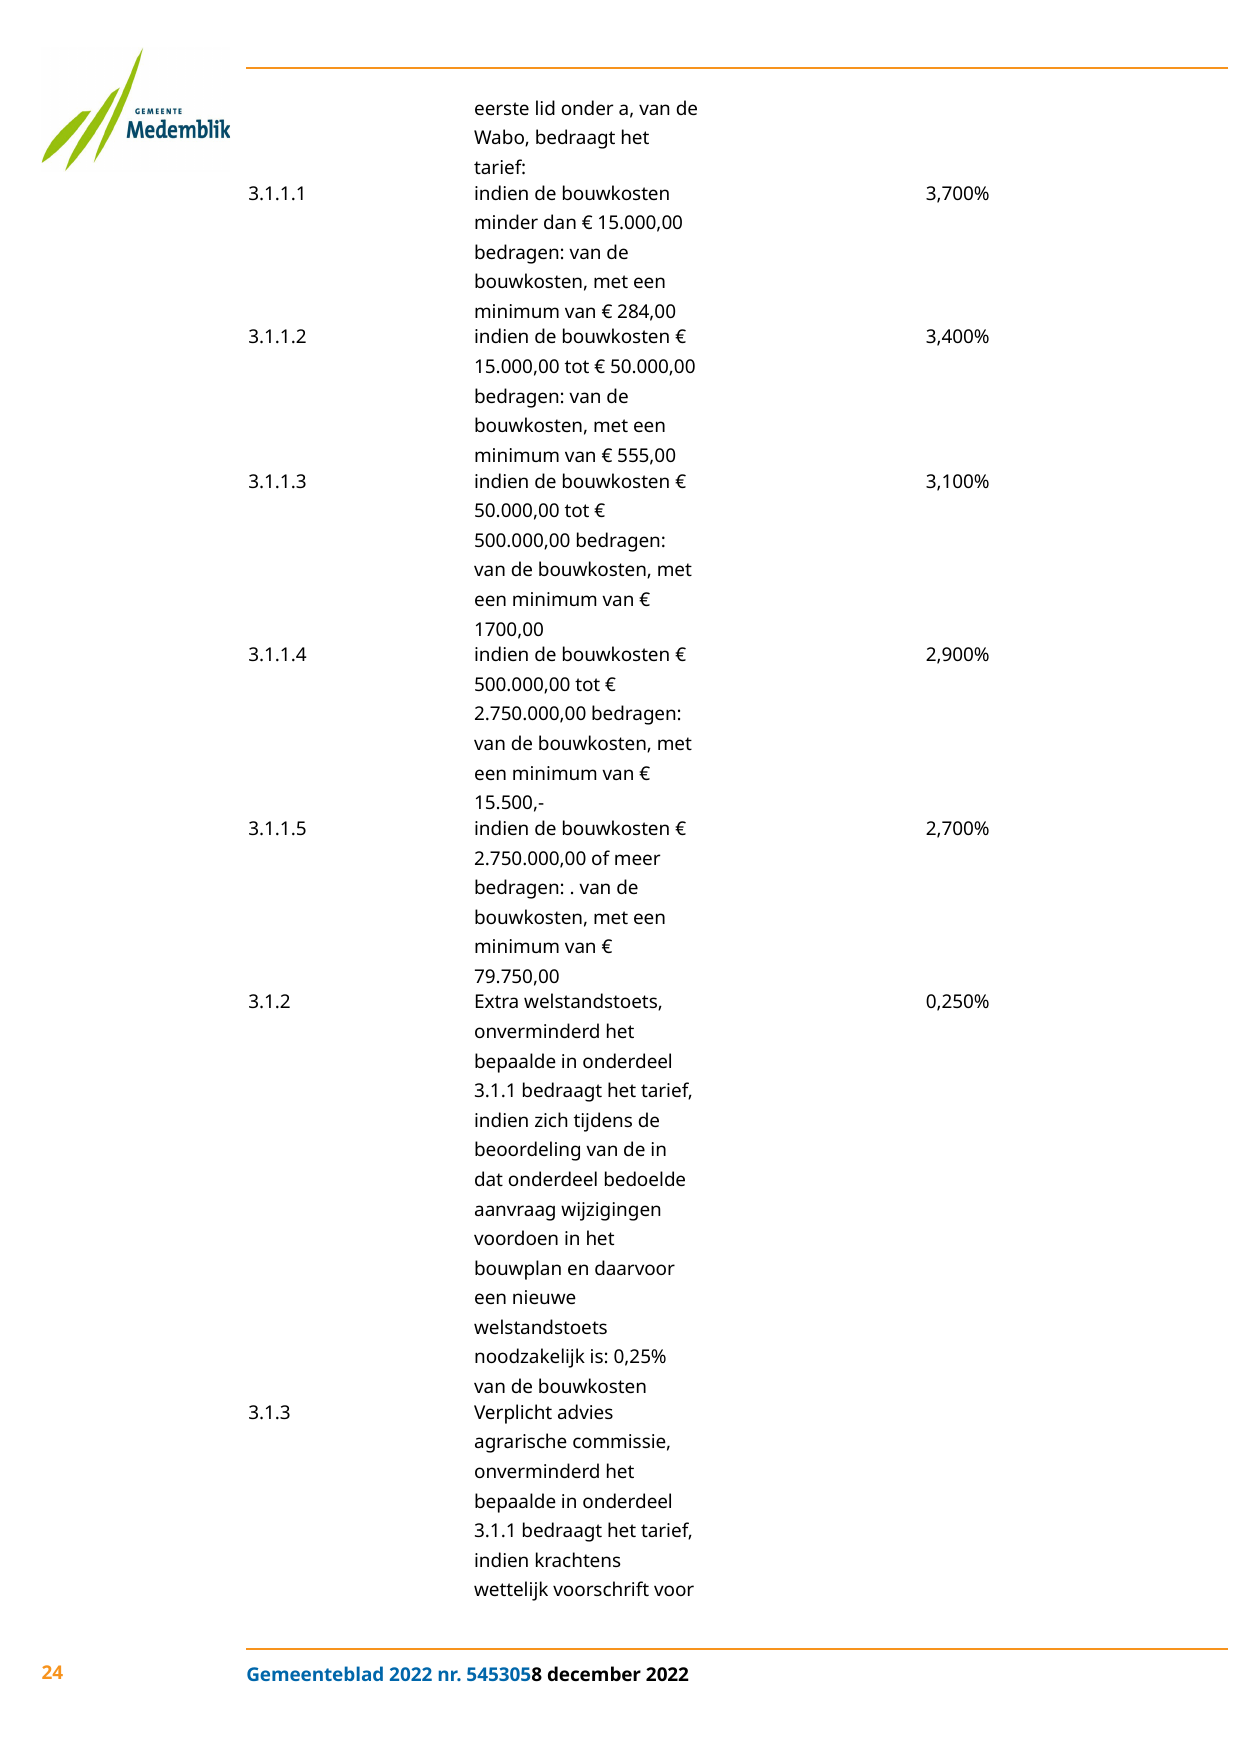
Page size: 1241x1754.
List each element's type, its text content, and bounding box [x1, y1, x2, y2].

table_cell [700, 1399, 926, 1602]
table_cell [700, 180, 926, 324]
table_cell Verplicht advies agrarische commissie, onverminderd het bepaalde in onderdeel 3.1.1 bedraagt het tarief, indien krachtens wettelijk voorschrift voor [474, 1399, 700, 1602]
table_cell indien de bouwkosten minder dan € 15.000,00 bedragen: van de bouwkosten, met een minimum van € 284,00 [474, 180, 700, 324]
table_cell 3,100% [926, 468, 1152, 641]
table_cell [248, 95, 474, 180]
table_cell [926, 95, 1152, 180]
table_cell eerste lid onder a, van de Wabo, bedraagt het tarief: [474, 95, 700, 180]
table_cell 3.1.3 [248, 1399, 474, 1602]
table_cell 3.1.1.2 [248, 324, 474, 468]
table_cell [700, 324, 926, 468]
table_cell 3,400% [926, 324, 1152, 468]
table_cell indien de bouwkosten € 2.750.000,00 of meer bedragen: . van de bouwkosten, met een minimum van € 79.750,00 [474, 815, 700, 989]
picture [41, 47, 231, 172]
table_cell 2,900% [926, 641, 1152, 815]
table_cell 0,250% [926, 989, 1152, 1399]
table_cell [700, 468, 926, 641]
table_cell [700, 989, 926, 1399]
table_cell 3.1.1.4 [248, 641, 474, 815]
table_cell [926, 1399, 1152, 1602]
table_cell [700, 641, 926, 815]
table_cell [700, 815, 926, 989]
table_cell 3.1.1.1 [248, 180, 474, 324]
table_cell indien de bouwkosten € 50.000,00 tot € 500.000,00 bedragen: van de bouwkosten, met een minimum van € 1700,00 [474, 468, 700, 641]
table_cell 2,700% [926, 815, 1152, 989]
table_cell 3,700% [926, 180, 1152, 324]
table_cell indien de bouwkosten € 500.000,00 tot € 2.750.000,00 bedragen: van de bouwkosten, met een minimum van € 15.500,- [474, 641, 700, 815]
table_cell 3.1.1.5 [248, 815, 474, 989]
table_cell 3.1.1.3 [248, 468, 474, 641]
table_cell [700, 95, 926, 180]
table_cell Extra welstandstoets, onverminderd het bepaalde in onderdeel 3.1.1 bedraagt het tarief, indien zich tijdens de beoordeling van de in dat onderdeel bedoelde aanvraag wijzigingen voordoen in het bouwplan en daarvoor een nieuwe welstandstoets noodzakelijk is: 0,25% van de bouwkosten [474, 989, 700, 1399]
table_cell indien de bouwkosten € 15.000,00 tot € 50.000,00 bedragen: van de bouwkosten, met een minimum van € 555,00 [474, 324, 700, 468]
table_cell 3.1.2 [248, 989, 474, 1399]
